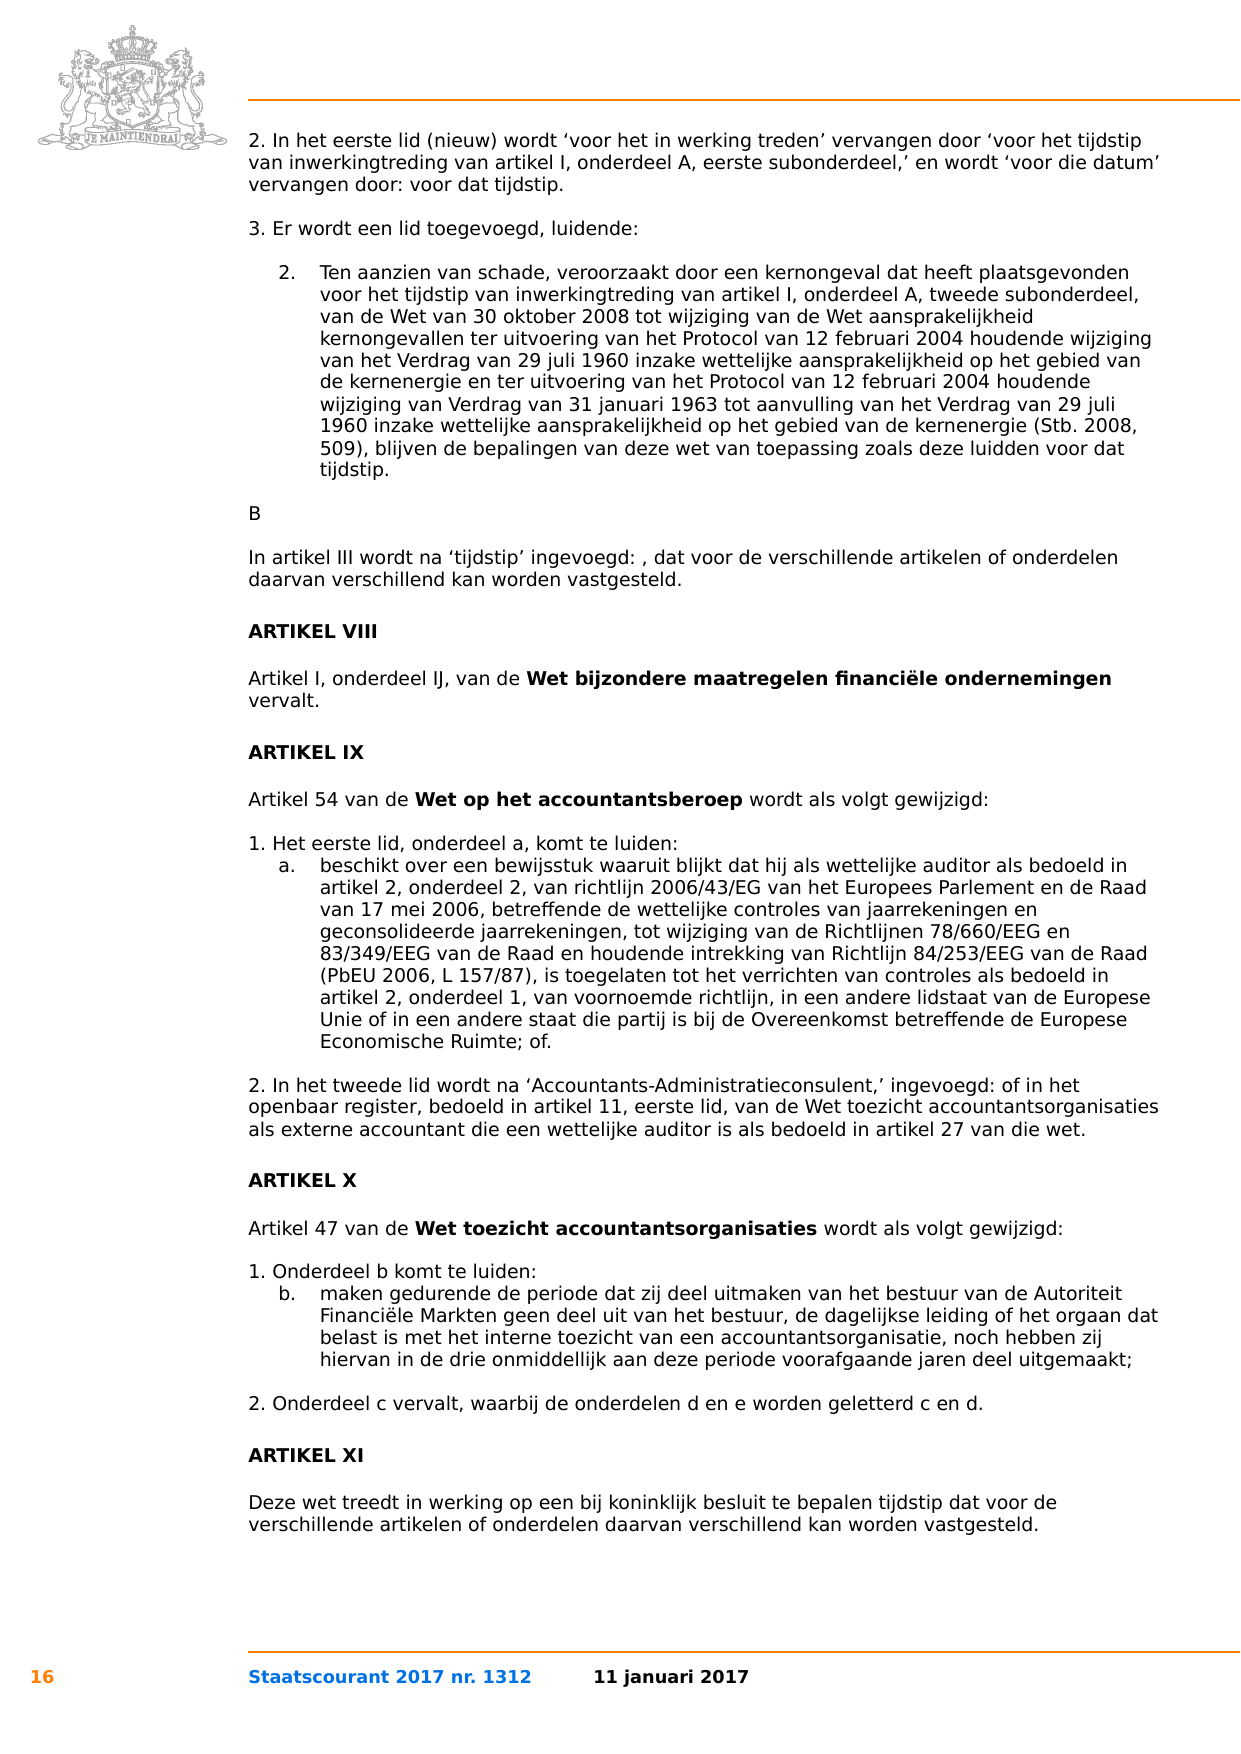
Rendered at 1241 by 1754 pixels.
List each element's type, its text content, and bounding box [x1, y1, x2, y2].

subtitle ARTIKEL XI [248, 1445, 1163, 1467]
text 2. In het eerste lid (nieuw) wordt ‘voor het in werking treden’ vervangen door ‘voor het tijdstip van inwerkingtreding van artikel I, onderdeel A, eerste subonderdeel,’ en wordt ‘voor die datum’ vervangen door: voor dat tijdstip. [248, 130, 1163, 196]
text Artikel 54 van de Wet op het accountantsberoep wordt als volgt gewijzigd: [248, 789, 1163, 811]
text Artikel I, onderdeel IJ, van de Wet bijzondere maatregelen financiële ondernemingen vervalt. [248, 668, 1163, 712]
text 3. Er wordt een lid toegevoegd, luidende: [248, 218, 1163, 240]
text B [248, 503, 1163, 525]
text 1. Onderdeel b komt te luiden: [248, 1261, 1163, 1283]
text 2. Ten aanzien van schade, veroorzaakt door een kernongeval dat heeft plaatsgevonden voor het tijdstip van inwerkingtreding van artikel I, onderdeel A, tweede subonderdeel, van de Wet van 30 oktober 2008 tot wijziging van de Wet aansprakelijkheid kernongevallen ter uitvoering van het Protocol van 12 februari 2004 houdende wijziging van het Verdrag van 29 juli 1960 inzake wettelijke aansprakelijkheid op het gebied van de kernenergie en ter uitvoering van het Protocol van 12 februari 2004 houdende wijziging van Verdrag van 31 januari 1963 tot aanvulling van het Verdrag van 29 juli 1960 inzake wettelijke aansprakelijkheid op het gebied van de kernenergie (Stb. 2008, 509), blijven de bepalingen van deze wet van toepassing zoals deze luidden voor dat tijdstip. [278, 262, 1163, 481]
picture [38, 25, 227, 150]
text 2. In het tweede lid wordt na ‘Accountants-Administratieconsulent,’ ingevoegd: of in het openbaar register, bedoeld in artikel 11, eerste lid, van de Wet toezicht accountantsorganisaties als externe accountant die een wettelijke auditor is als bedoeld in artikel 27 van die wet. [248, 1074, 1163, 1140]
text Deze wet treedt in werking op een bij koninklijk besluit te bepalen tijdstip dat voor de verschillende artikelen of onderdelen daarvan verschillend kan worden vastgesteld. [248, 1492, 1163, 1536]
text b. maken gedurende de periode dat zij deel uitmaken van het bestuur van de Autoriteit Financiële Markten geen deel uit van het bestuur, de dagelijkse leiding of het orgaan dat belast is met het interne toezicht van een accountantsorganisatie, noch hebben zij hiervan in de drie onmiddellijk aan deze periode voorafgaande jaren deel uitgemaakt; [278, 1283, 1163, 1371]
subtitle ARTIKEL X [248, 1170, 1163, 1192]
text In artikel III wordt na ‘tijdstip’ ingevoegd: , dat voor de verschillende artikelen of onderdelen daarvan verschillend kan worden vastgesteld. [248, 547, 1163, 591]
subtitle ARTIKEL VIII [248, 621, 1163, 643]
text a. beschikt over een bewijsstuk waaruit blijkt dat hij als wettelijke auditor als bedoeld in artikel 2, onderdeel 2, van richtlijn 2006/43/EG van het Europees Parlement en de Raad van 17 mei 2006, betreffende de wettelijke controles van jaarrekeningen en geconsolideerde jaarrekeningen, tot wijziging van de Richtlijnen 78/660/EEG en 83/349/EEG van de Raad en houdende intrekking van Richtlijn 84/253/EEG van de Raad (PbEU 2006, L 157/87), is toegelaten tot het verrichten van controles als bedoeld in artikel 2, onderdeel 1, van voornoemde richtlijn, in een andere lidstaat van de Europese Unie of in een andere staat die partij is bij de Overeenkomst betreffende de Europese Economische Ruimte; of. [278, 855, 1163, 1053]
text 2. Onderdeel c vervalt, waarbij de onderdelen d en e worden geletterd c en d. [248, 1393, 1163, 1415]
text 1. Het eerste lid, onderdeel a, komt te luiden: [248, 833, 1163, 855]
subtitle ARTIKEL IX [248, 742, 1163, 764]
text Artikel 47 van de Wet toezicht accountantsorganisaties wordt als volgt gewijzigd: [248, 1217, 1163, 1239]
